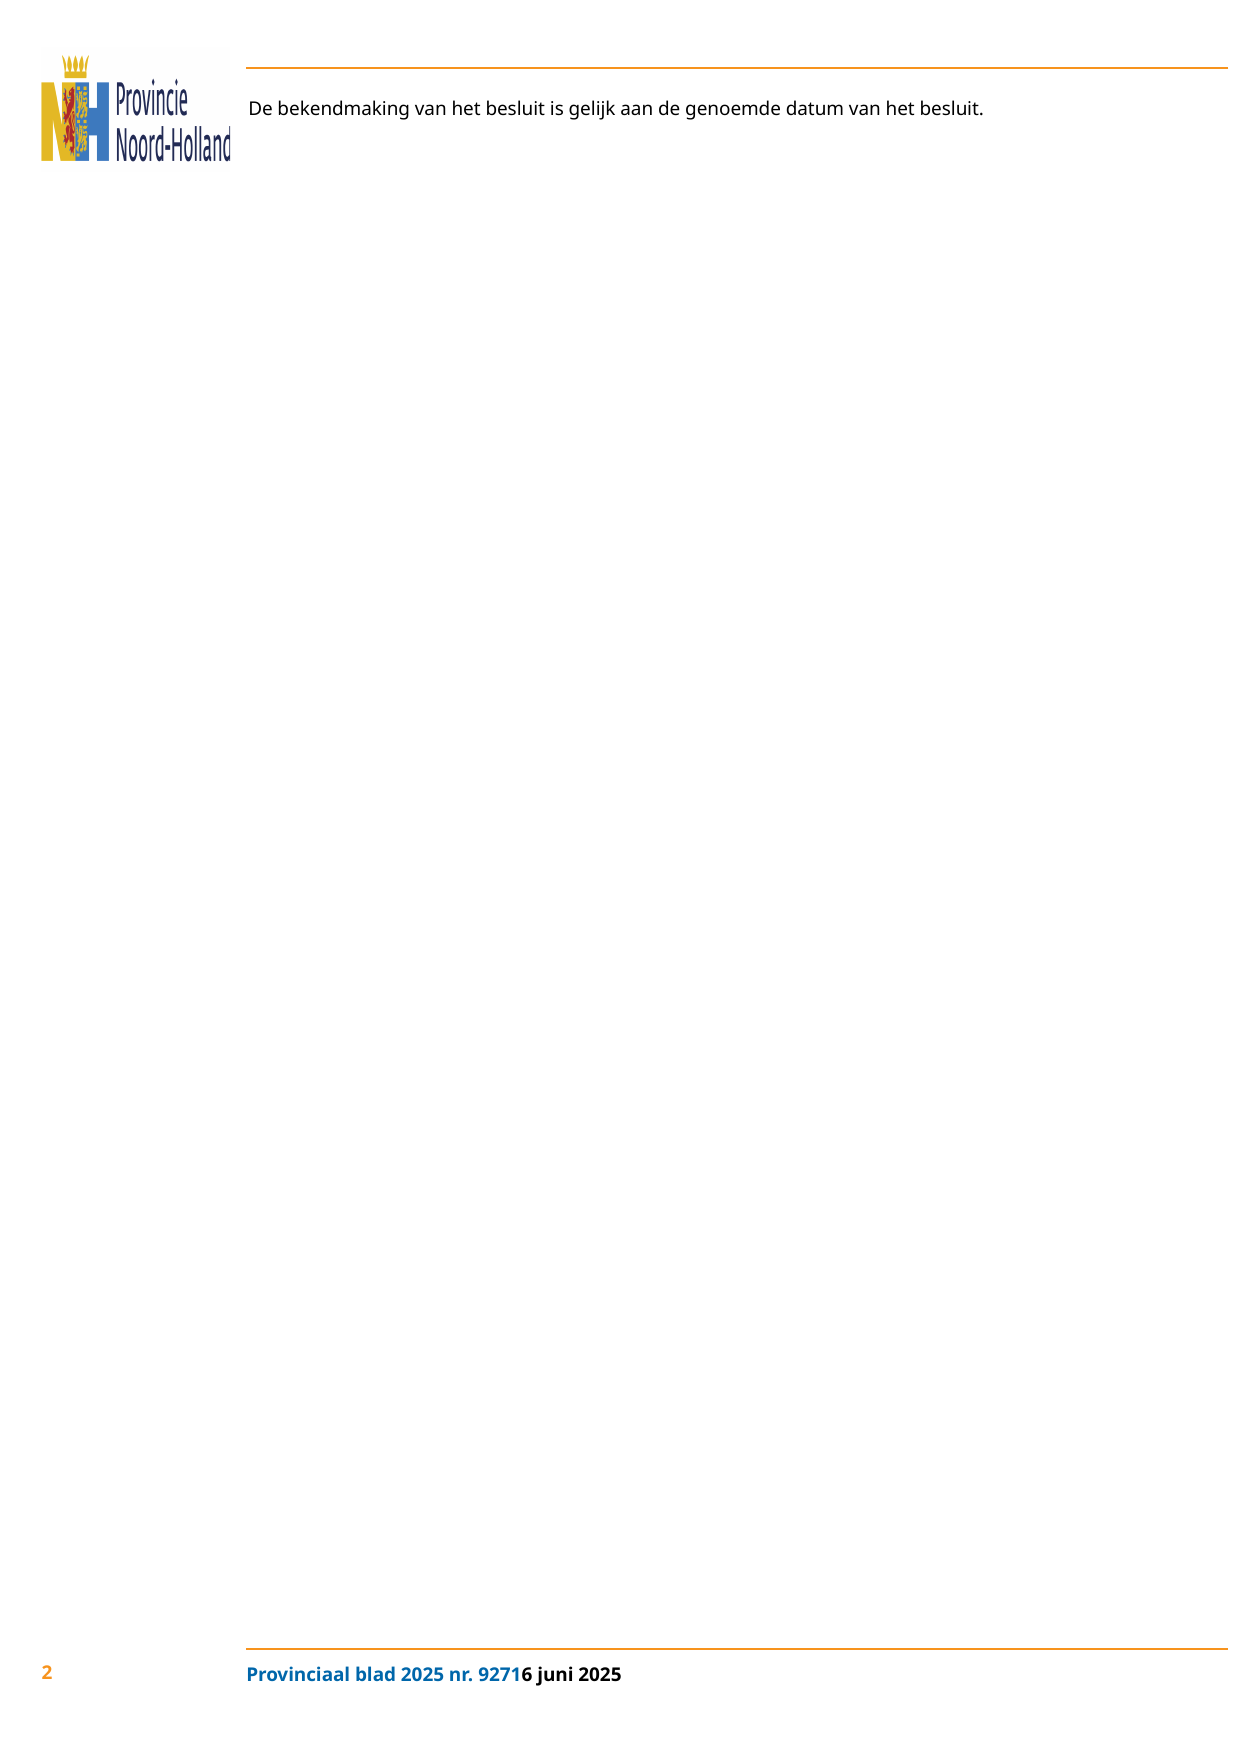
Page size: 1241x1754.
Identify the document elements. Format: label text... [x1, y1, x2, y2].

text De bekendmaking van het besluit is gelijk aan de genoemde datum van het besluit. [248, 95, 1152, 121]
picture [41, 47, 231, 172]
